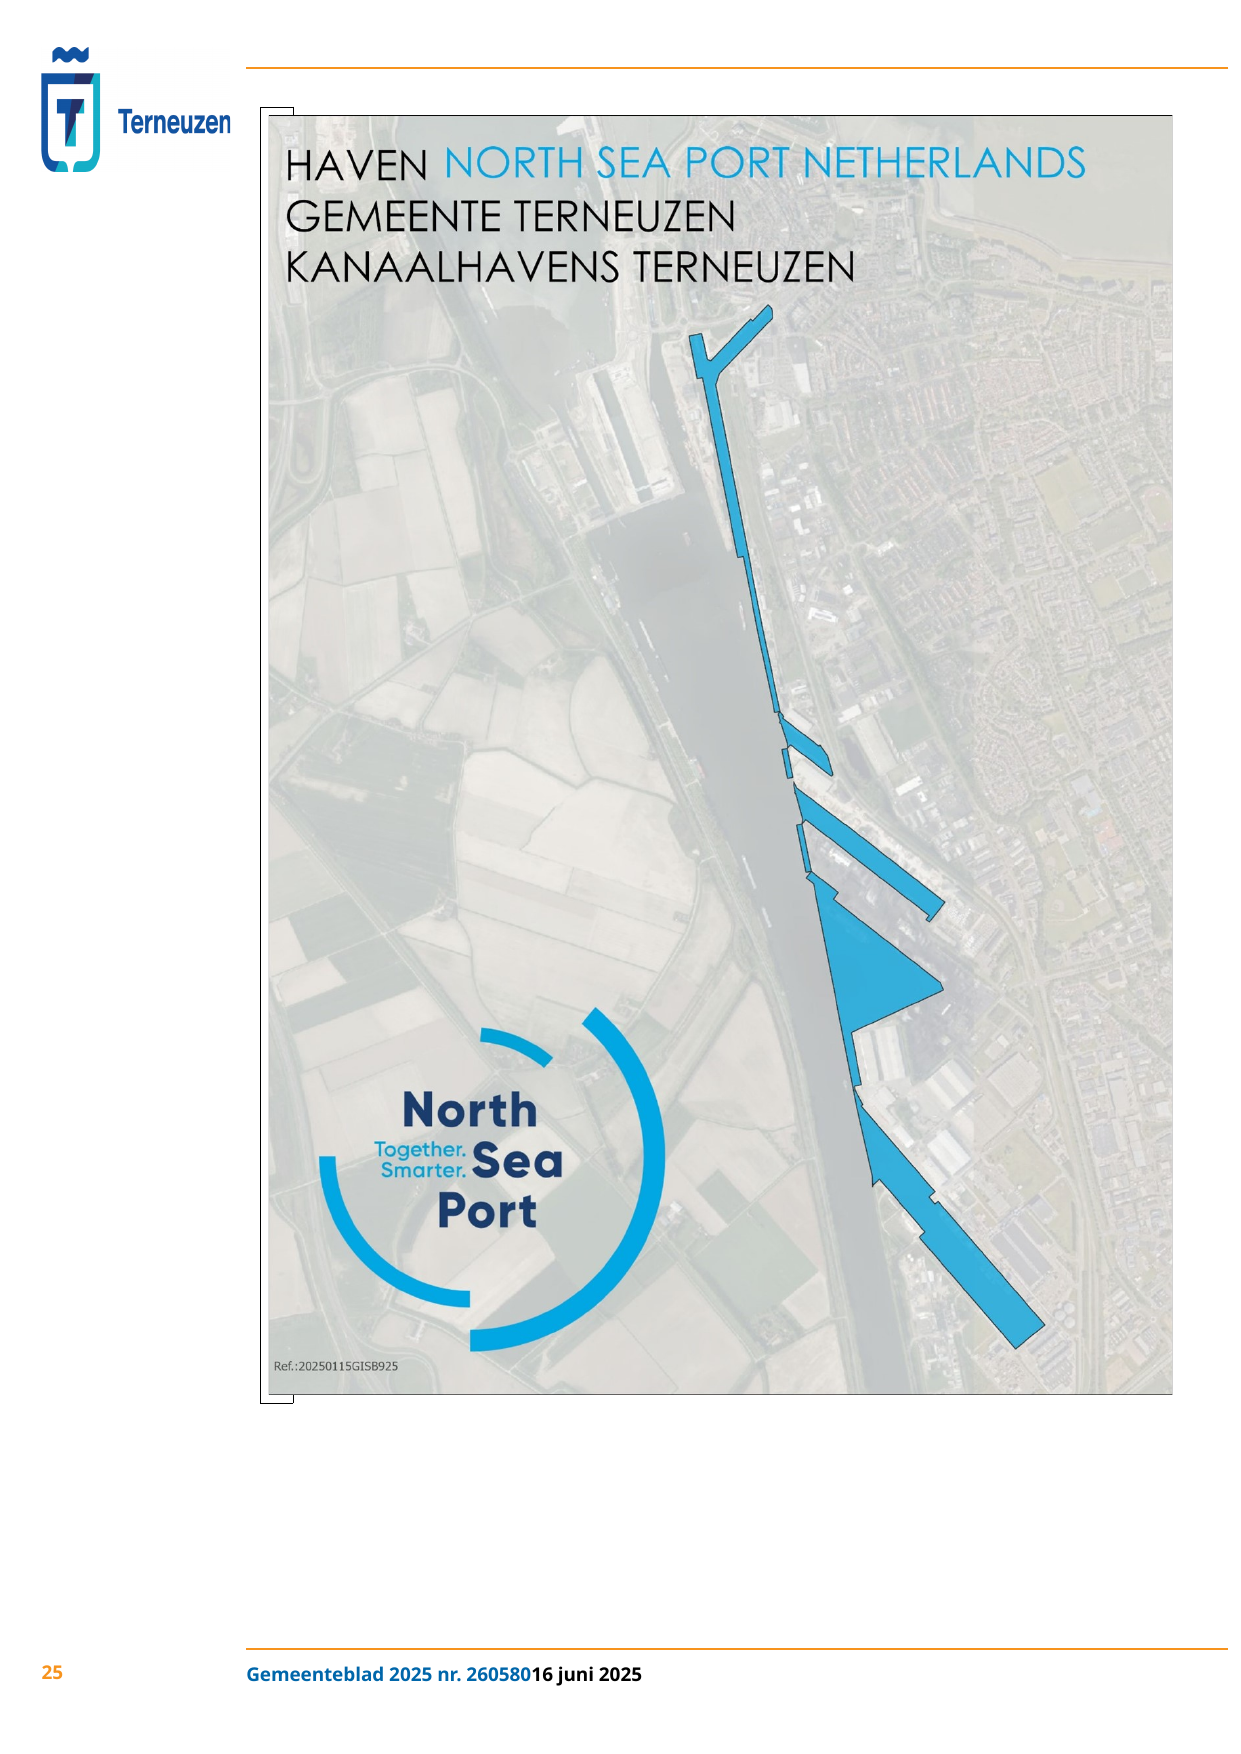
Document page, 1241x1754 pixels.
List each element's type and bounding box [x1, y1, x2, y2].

picture [268, 115, 1173, 1395]
picture [41, 47, 231, 172]
